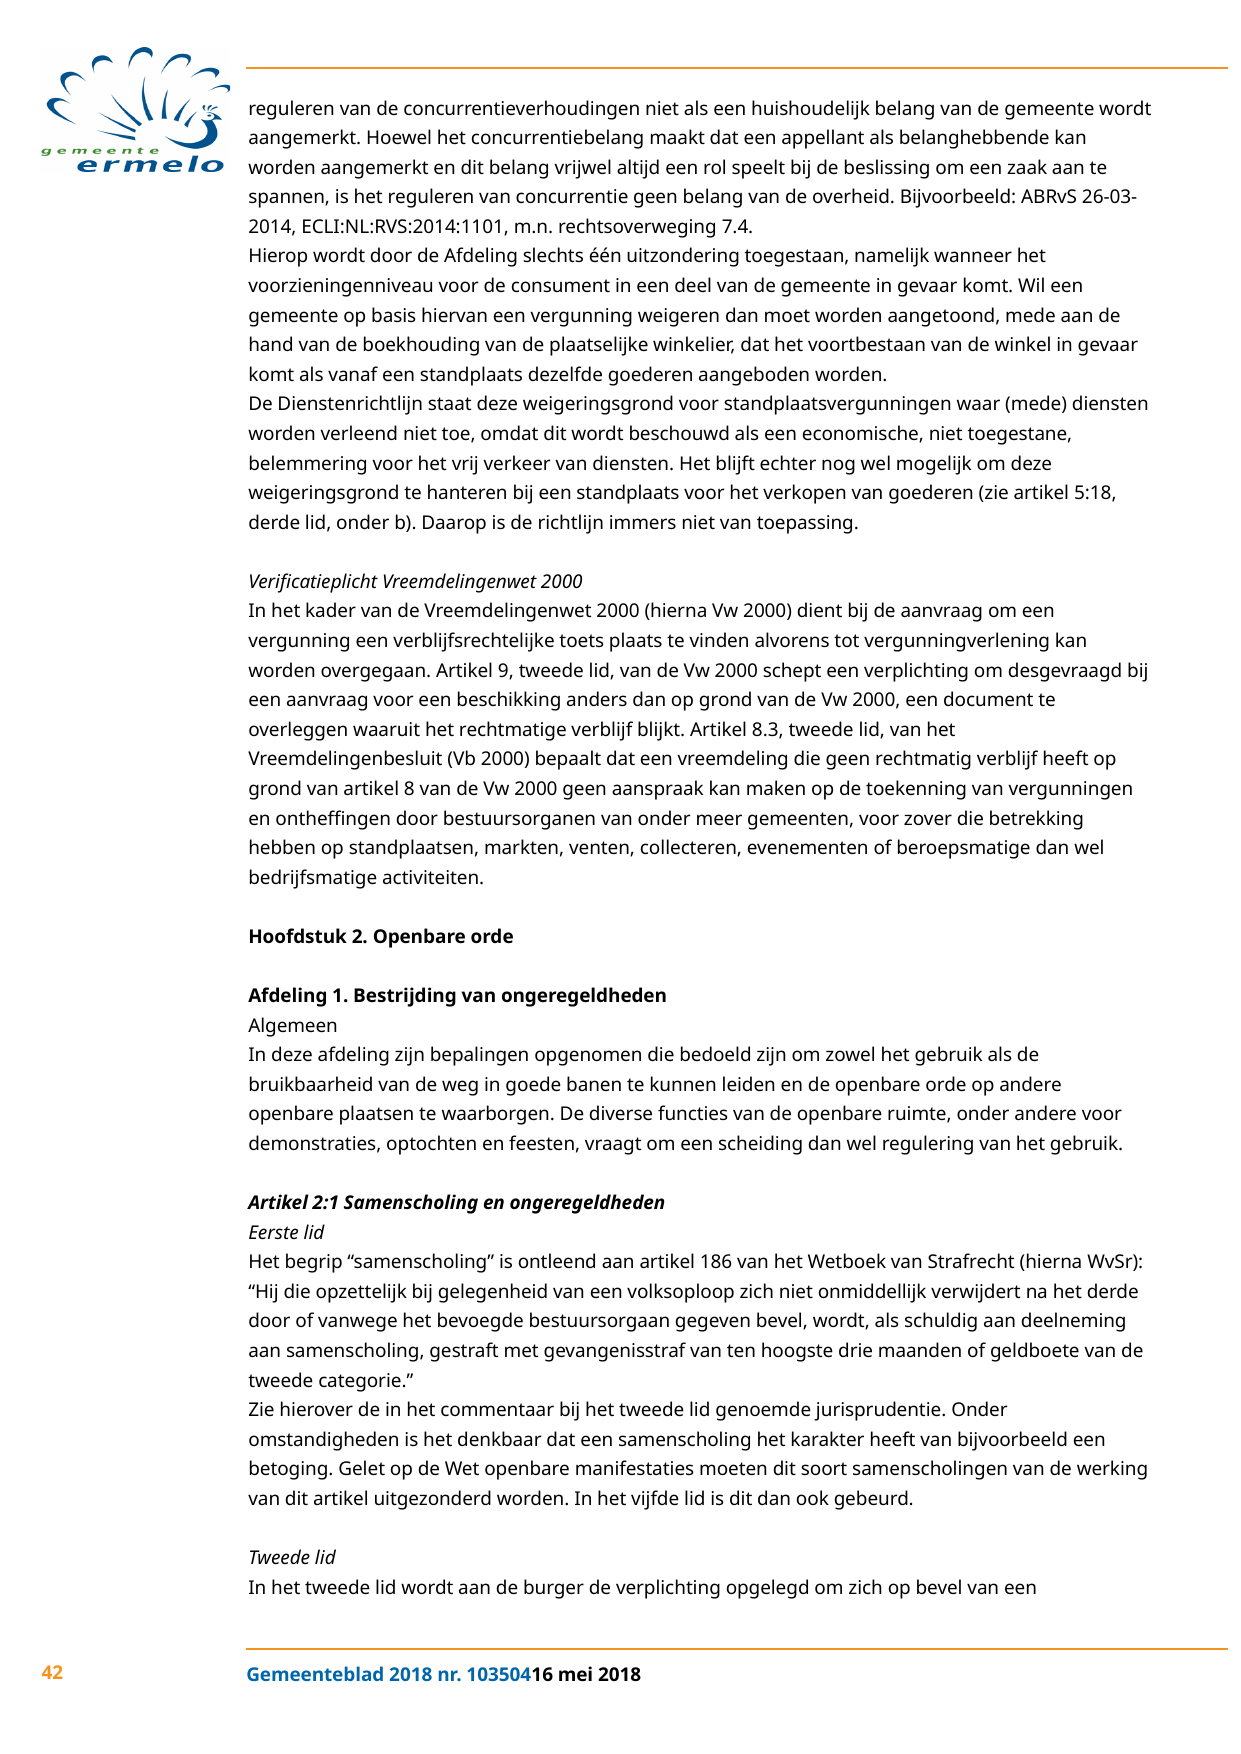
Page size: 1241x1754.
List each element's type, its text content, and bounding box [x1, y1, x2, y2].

text Algemeen [248, 1012, 1152, 1038]
text De Dienstenrichtlijn staat deze weigeringsgrond voor standplaatsvergunningen waar (mede) diensten worden verleend niet toe, omdat dit wordt beschouwd als een economische, niet toegestane, belemmering voor het vrij verkeer van diensten. Het blijft echter nog wel mogelijk om deze weigeringsgrond te hanteren bij een standplaats voor het verkopen van goederen (zie artikel 5:18, derde lid, onder b). Daarop is de richtlijn immers niet van toepassing. [248, 391, 1152, 535]
text Afdeling 1. Bestrijding van ongeregeldheden [248, 982, 1152, 1008]
text Artikel 2:1 Samenscholing en ongeregeldheden [248, 1189, 1152, 1215]
text In deze afdeling zijn bepalingen opgenomen die bedoeld zijn om zowel het gebruik als de bruikbaarheid van de weg in goede banen te kunnen leiden en de openbare orde op andere openbare plaatsen te waarborgen. De diverse functies van de openbare ruimte, onder andere voor demonstraties, optochten en feesten, vraagt om een scheiding dan wel regulering van het gebruik. [248, 1041, 1152, 1156]
text Eerste lid [248, 1219, 1152, 1245]
text Het begrip “samenscholing” is ontleend aan artikel 186 van het Wetboek van Strafrecht (hierna WvSr): “Hij die opzettelijk bij gelegenheid van een volksoploop zich niet onmiddellijk verwijdert na het derde door of vanwege het bevoegde bestuursorgaan gegeven bevel, wordt, als schuldig aan deelneming aan samenscholing, gestraft met gevangenisstraf van ten hoogste drie maanden of geldboete van de tweede categorie.” [248, 1248, 1152, 1393]
text In het kader van de Vreemdelingenwet 2000 (hierna Vw 2000) dient bij de aanvraag om een vergunning een verblijfsrechtelijke toets plaats te vinden alvorens tot vergunningverlening kan worden overgegaan. Artikel 9, tweede lid, van de Vw 2000 schept een verplichting om desgevraagd bij een aanvraag voor een beschikking anders dan op grond van de Vw 2000, een document te overleggen waaruit het rechtmatige verblijf blijkt. Artikel 8.3, tweede lid, van het Vreemdelingenbesluit (Vb 2000) bepaalt dat een vreemdeling die geen rechtmatig verblijf heeft op grond van artikel 8 van de Vw 2000 geen aanspraak kan maken op de toekenning van vergunningen en ontheffingen door bestuursorganen van onder meer gemeenten, voor zover die betrekking hebben op standplaatsen, markten, venten, collecteren, evenementen of beroepsmatige dan wel bedrijfsmatige activiteiten. [248, 598, 1152, 890]
text Verificatieplicht Vreemdelingenwet 2000 [248, 568, 1152, 594]
text Tweede lid [248, 1544, 1152, 1570]
text Hoofdstuk 2. Openbare orde [248, 923, 1152, 949]
picture [41, 47, 231, 172]
text In het tweede lid wordt aan de burger de verplichting opgelegd om zich op bevel van een [248, 1574, 1152, 1600]
text Zie hierover de in het commentaar bij het tweede lid genoemde jurisprudentie. Onder omstandigheden is het denkbaar dat een samenscholing het karakter heeft van bijvoorbeeld een betoging. Gelet op de Wet openbare manifestaties moeten dit soort samenscholingen van de werking van dit artikel uitgezonderd worden. In het vijfde lid is dit dan ook gebeurd. [248, 1396, 1152, 1511]
text reguleren van de concurrentieverhoudingen niet als een huishoudelijk belang van de gemeente wordt aangemerkt. Hoewel het concurrentiebelang maakt dat een appellant als belanghebbende kan worden aangemerkt en dit belang vrijwel altijd een rol speelt bij de beslissing om een zaak aan te spannen, is het reguleren van concurrentie geen belang van de overheid. Bijvoorbeeld: ABRvS 26-03-2014, ECLI:NL:RVS:2014:1101, m.n. rechtsoverweging 7.4. [248, 95, 1152, 239]
text Hierop wordt door de Afdeling slechts één uitzondering toegestaan, namelijk wanneer het voorzieningenniveau voor de consument in een deel van de gemeente in gevaar komt. Wil een gemeente op basis hiervan een vergunning weigeren dan moet worden aangetoond, mede aan de hand van de boekhouding van de plaatselijke winkelier, dat het voortbestaan van de winkel in gevaar komt als vanaf een standplaats dezelfde goederen aangeboden worden. [248, 243, 1152, 387]
